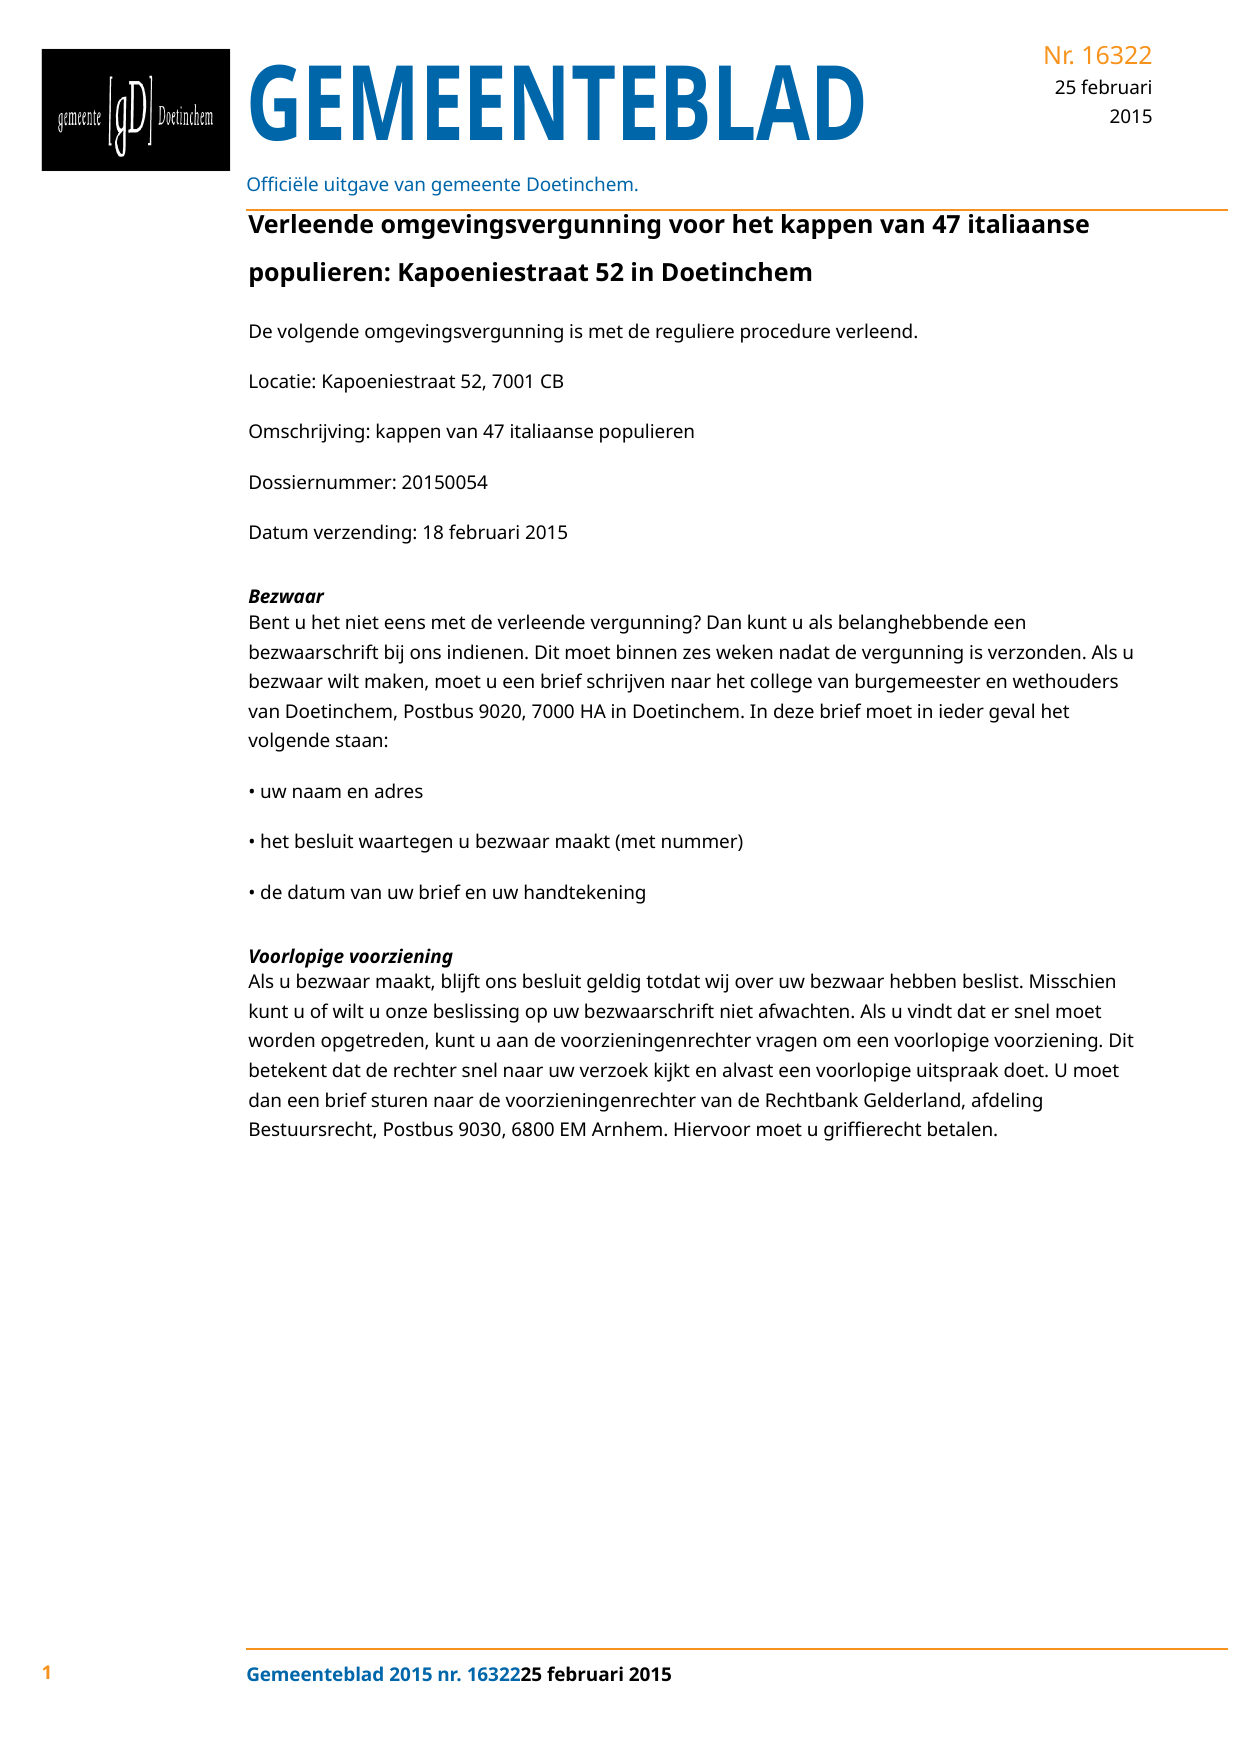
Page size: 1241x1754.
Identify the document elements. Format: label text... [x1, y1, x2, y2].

text • uw naam en adres [248, 778, 1152, 804]
text Bent u het niet eens met de verleende vergunning? Dan kunt u als belanghebbende een bezwaarschrift bij ons indienen. Dit moet binnen zes weken nadat de vergunning is verzonden. Als u bezwaar wilt maken, moet u een brief schrijven naar het college van burgemeester en wethouders van Doetinchem, Postbus 9020, 7000 HA in Doetinchem. In deze brief moet in ieder geval het volgende staan: [248, 609, 1152, 753]
text • het besluit waartegen u bezwaar maakt (met nummer) [248, 828, 1152, 854]
text • de datum van uw brief en uw handtekening [248, 879, 1152, 904]
text Omschrijving: kappen van 47 italiaanse populieren [248, 419, 1152, 444]
text Verleende omgevingsvergunning voor het kappen van 47 italiaanse populieren: Kapoeniestraat 52 in Doetinchem [248, 211, 1152, 288]
text Dossiernummer: 20150054 [248, 469, 1152, 495]
text Datum verzending: 18 februari 2015 [248, 519, 1152, 545]
text Voorlopige voorziening [248, 943, 1152, 968]
picture [41, 47, 231, 172]
text Locatie: Kapoeniestraat 52, 7001 CB [248, 368, 1152, 394]
text De volgende omgevingsvergunning is met de reguliere procedure verleend. [248, 318, 1152, 344]
text Bezwaar [248, 583, 1152, 609]
text Als u bezwaar maakt, blijft ons besluit geldig totdat wij over uw bezwaar hebben beslist. Misschien kunt u of wilt u onze beslissing op uw bezwaarschrift niet afwachten. Als u vindt dat er snel moet worden opgetreden, kunt u aan de voorzieningenrechter vragen om een voorlopige voorziening. Dit betekent dat de rechter snel naar uw verzoek kijkt en alvast een voorlopige uitspraak doet. U moet dan een brief sturen naar de voorzieningenrechter van de Rechtbank Gelderland, afdeling Bestuursrecht, Postbus 9030, 6800 EM Arnhem. Hiervoor moet u griffierecht betalen. [248, 968, 1152, 1142]
